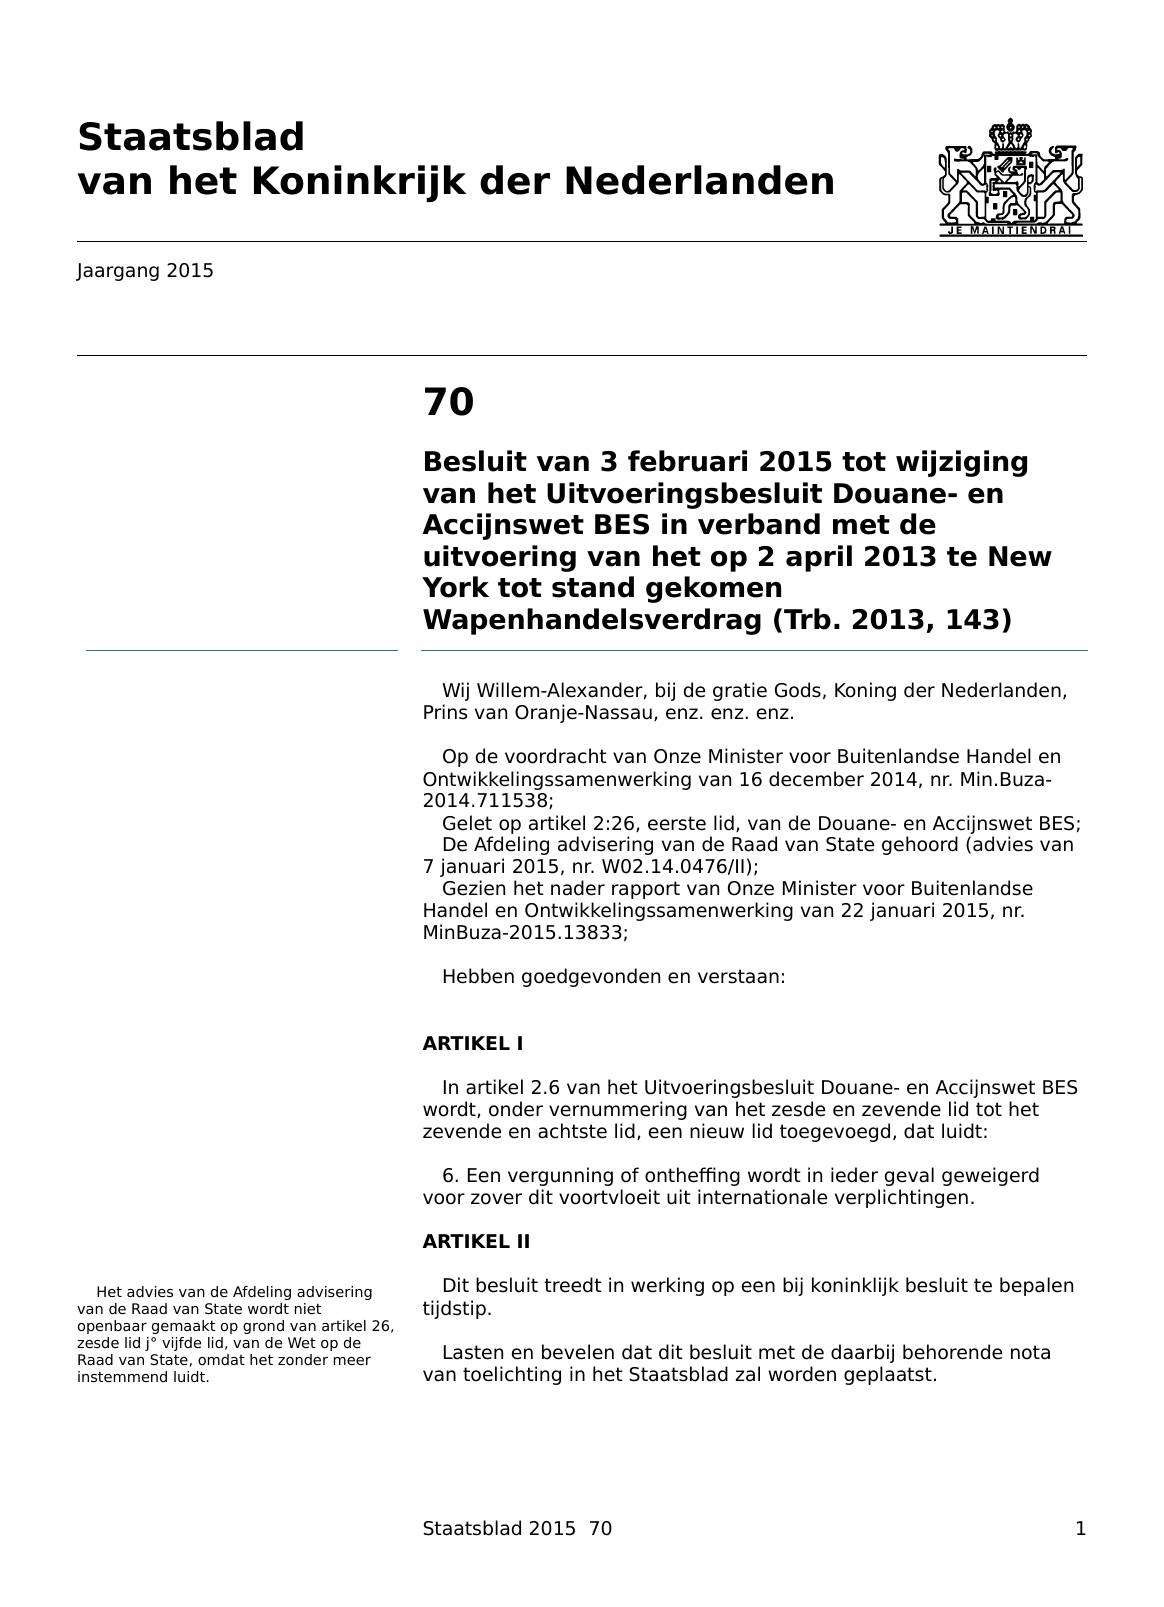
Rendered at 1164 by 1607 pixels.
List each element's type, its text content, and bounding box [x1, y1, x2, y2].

subtitle ARTIKEL II [422, 1231, 1087, 1253]
text Op de voordracht van Onze Minister voor Buitenlandse Handel en Ontwikkelingssamenwerking van 16 december 2014, nr. Min.Buza-2014.711538; [422, 746, 1087, 812]
text Dit besluit treedt in werking op een bij koninklijk besluit te bepalen tijdstip. [422, 1275, 1087, 1319]
text Lasten en bevelen dat dit besluit met de daarbij behorende nota van toelichting in het Staatsblad zal worden geplaatst. [422, 1342, 1087, 1386]
text Wij Willem-Alexander, bij de gratie Gods, Koning der Nederlanden, Prins van Oranje-Nassau, enz. enz. enz. [422, 680, 1087, 724]
table_cell Jaargang 2015 [77, 242, 1087, 355]
text De Afdeling advisering van de Raad van State gehoord (advies van 7 januari 2015, nr. W02.14.0476/II); [422, 834, 1087, 878]
text Gezien het nader rapport van Onze Minister voor Buitenlandse Handel en Ontwikkelingssamenwerking van 22 januari 2015, nr. MinBuza-2015.13833; [422, 878, 1087, 944]
text In artikel 2.6 van het Uitvoeringsbesluit Douane- en Accijnswet BES wordt, onder vernummering van het zesde en zevende lid tot het zevende en achtste lid, een nieuw lid toegevoegd, dat luidt: [422, 1077, 1087, 1143]
text Hebben goedgevonden en verstaan: [422, 966, 1087, 988]
subtitle 70 [422, 381, 1087, 424]
table_header [886, 100, 1087, 241]
picture [936, 115, 1087, 240]
text Besluit van 3 februari 2015 tot wijziging van het Uitvoeringsbesluit Douane- en Accijnswet BES in verband met de uitvoering van het op 2 april 2013 te New York tot stand gekomen Wapenhandelsverdrag (Trb. 2013, 143) [422, 447, 1087, 636]
text Gelet op artikel 2:26, eerste lid, van de Douane- en Accijnswet BES; [422, 812, 1087, 834]
table_header Staatsblad van het Koninkrijk der Nederlanden [77, 100, 886, 241]
subtitle ARTIKEL I [422, 1033, 1087, 1055]
text 6. Een vergunning of ontheffing wordt in ieder geval geweigerd voor zover dit voortvloeit uit internationale verplichtingen. [422, 1165, 1087, 1209]
text Het advies van de Afdeling advisering van de Raad van State wordt niet openbaar gemaakt op grond van artikel 26, zesde lid j° vijfde lid, van de Wet op de Raad van State, omdat het zonder meer instemmend luidt. [77, 1284, 396, 1386]
